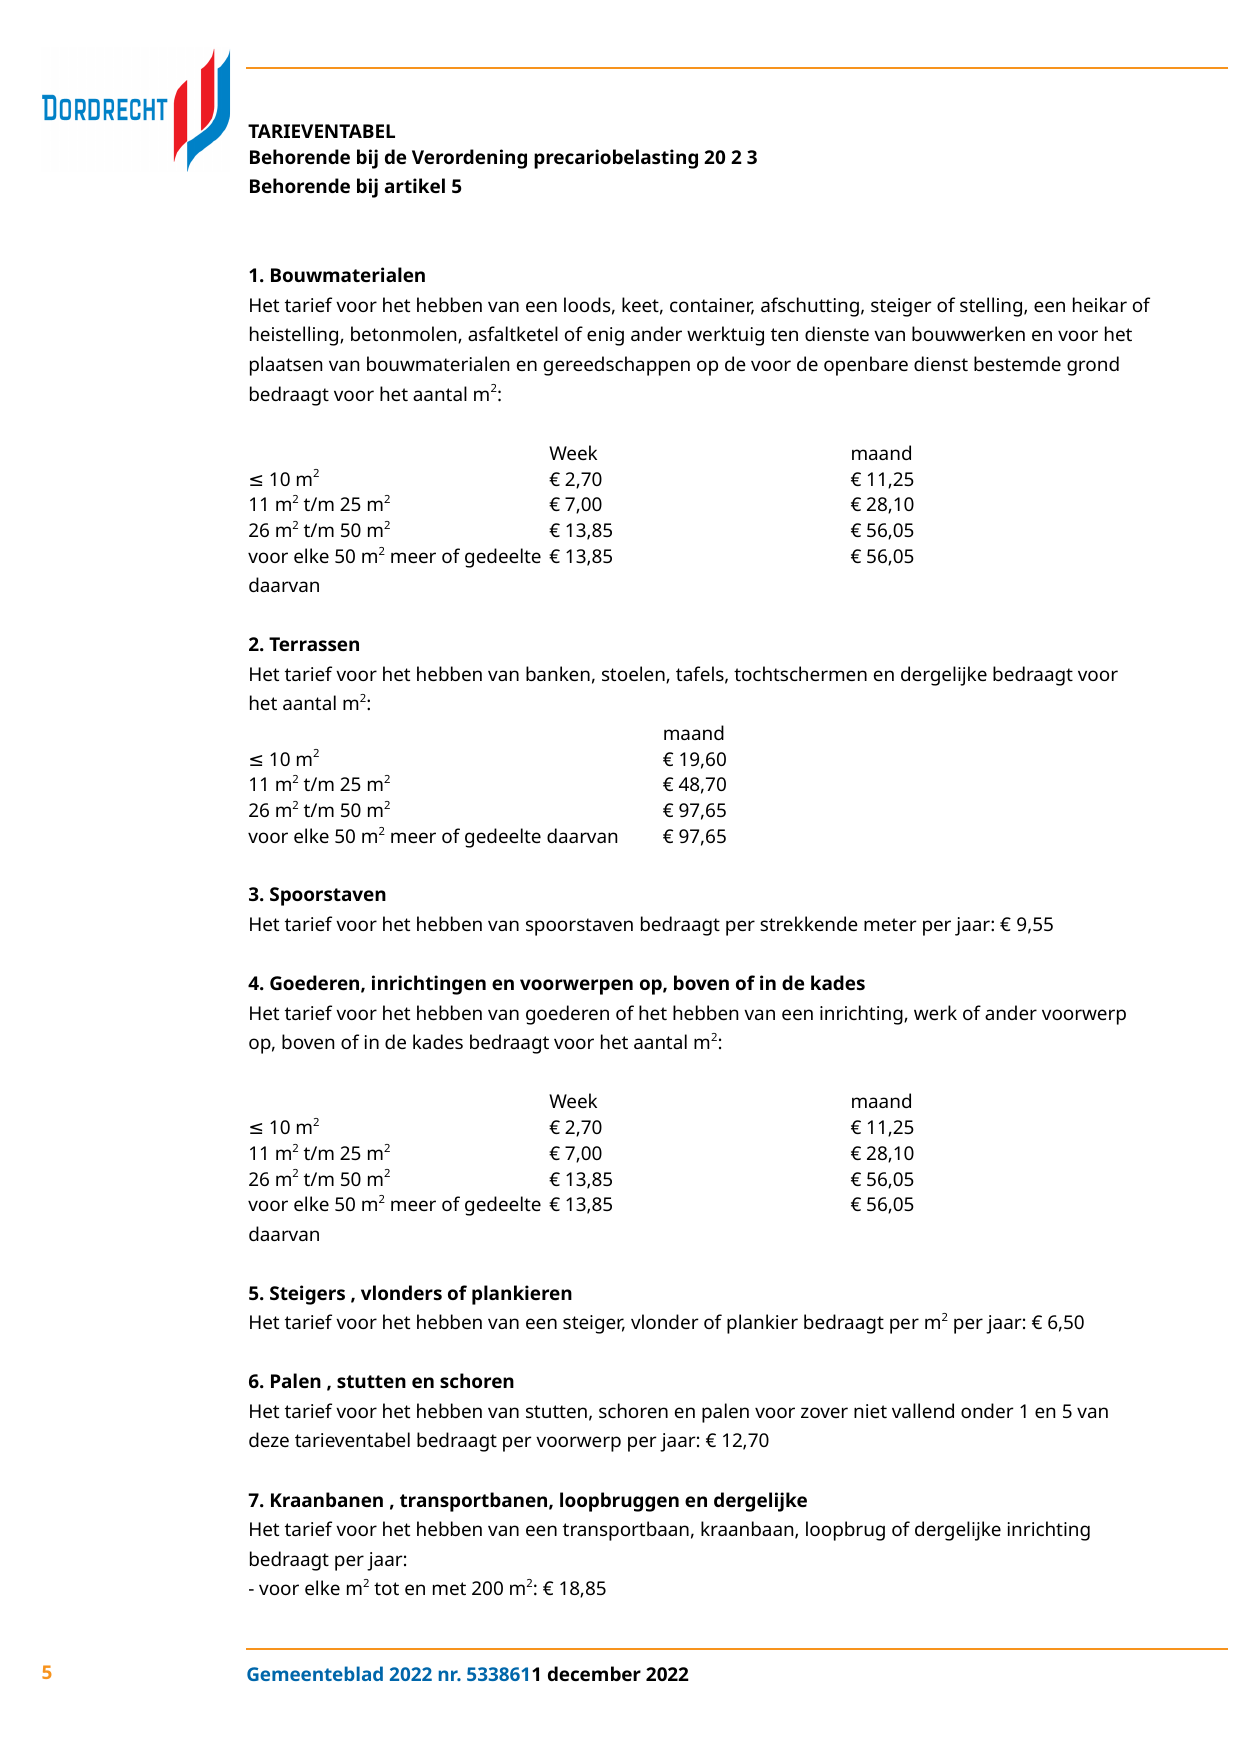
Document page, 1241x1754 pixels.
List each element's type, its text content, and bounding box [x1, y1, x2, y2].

table_cell € 56,05 [850, 1192, 1152, 1247]
table_cell ≤ 10 m2 [248, 466, 549, 492]
table_cell € 56,05 [850, 1166, 1152, 1192]
table_cell ≤ 10 m2 [248, 746, 663, 771]
text Het tarief voor het hebben van een loods, keet, container, afschutting, steiger of stelling, een heikar of heistelling, betonmolen, asfaltketel of enig ander werktuig ten dienste van bouwwerken en voor het plaatsen van bouwmaterialen en gereedschappen op de voor de openbare dienst bestemde grond bedraagt voor het aantal m2: [248, 292, 1152, 407]
text 7. Kraanbanen , transportbanen, loopbruggen en dergelijke [248, 1487, 1152, 1512]
text Het tarief voor het hebben van goederen of het hebben van een inrichting, werk of ander voorwerp op, boven of in de kades bedraagt voor het aantal m2: [248, 1000, 1152, 1055]
text 5. Steigers , vlonders of plankieren [248, 1280, 1152, 1305]
table_cell 11 m2 t/m 25 m2 [248, 492, 549, 517]
text Het tarief voor het hebben van stutten, schoren en palen voor zover niet vallend onder 1 en 5 van deze tarieventabel bedraagt per voorwerp per jaar: € 12,70 [248, 1398, 1152, 1453]
table_cell € 2,70 [549, 1114, 850, 1140]
text 3. Spoorstaven [248, 881, 1152, 907]
table_header maand [850, 1089, 1152, 1114]
table_cell € 48,70 [663, 771, 1152, 797]
table_cell € 19,60 [663, 746, 1152, 771]
text Het tarief voor het hebben van banken, stoelen, tafels, tochtschermen en dergelijke bedraagt voor het aantal m2: [248, 661, 1152, 716]
table_cell € 2,70 [549, 466, 850, 492]
table_cell ≤ 10 m2 [248, 1114, 549, 1140]
table_cell € 11,25 [850, 1114, 1152, 1140]
table_cell € 56,05 [850, 517, 1152, 543]
table_cell € 11,25 [850, 466, 1152, 492]
text Het tarief voor het hebben van een steiger, vlonder of plankier bedraagt per m2 per jaar: € 6,50 [248, 1309, 1152, 1335]
table_cell € 56,05 [850, 543, 1152, 598]
table_cell 11 m2 t/m 25 m2 [248, 771, 663, 797]
picture [41, 47, 231, 172]
table_cell 26 m2 t/m 50 m2 [248, 517, 549, 543]
table_cell € 13,85 [549, 543, 850, 598]
text Behorende bij artikel 5 [248, 174, 1152, 199]
table_cell 26 m2 t/m 50 m2 [248, 797, 663, 823]
table_header Week [549, 1089, 850, 1114]
text 2. Terrassen [248, 631, 1152, 657]
text 6. Palen , stutten en schoren [248, 1368, 1152, 1394]
text 1. Bouwmaterialen [248, 262, 1152, 288]
table_cell € 13,85 [549, 1192, 850, 1247]
table_header [248, 1089, 549, 1114]
table_header [248, 720, 663, 746]
table_cell 26 m2 t/m 50 m2 [248, 1166, 549, 1192]
table_header maand [663, 720, 1152, 746]
table_cell € 97,65 [663, 823, 1152, 849]
table_cell voor elke 50 m2 meer of gedeelte daarvan [248, 823, 663, 849]
table_cell € 28,10 [850, 1140, 1152, 1166]
text - voor elke m2 tot en met 200 m2: € 18,85 [248, 1576, 1152, 1601]
table_header Week [549, 440, 850, 466]
text Behorende bij de Verordening precariobelasting 20 2 3 [248, 144, 1152, 170]
table_cell voor elke 50 m2 meer of gedeelte daarvan [248, 543, 549, 598]
table_cell € 7,00 [549, 1140, 850, 1166]
text 4. Goederen, inrichtingen en voorwerpen op, boven of in de kades [248, 970, 1152, 996]
table_cell € 13,85 [549, 517, 850, 543]
text TARIEVENTABEL [248, 116, 1152, 144]
table_cell voor elke 50 m2 meer of gedeelte daarvan [248, 1192, 549, 1247]
table_cell 11 m2 t/m 25 m2 [248, 1140, 549, 1166]
table_cell € 7,00 [549, 492, 850, 517]
table_header maand [850, 440, 1152, 466]
text Het tarief voor het hebben van een transportbaan, kraanbaan, loopbrug of dergelijke inrichting bedraagt per jaar: [248, 1516, 1152, 1572]
table_cell € 28,10 [850, 492, 1152, 517]
table_header [248, 440, 549, 466]
text Het tarief voor het hebben van spoorstaven bedraagt per strekkende meter per jaar: € 9,55 [248, 911, 1152, 937]
table_cell € 13,85 [549, 1166, 850, 1192]
table_cell € 97,65 [663, 797, 1152, 823]
